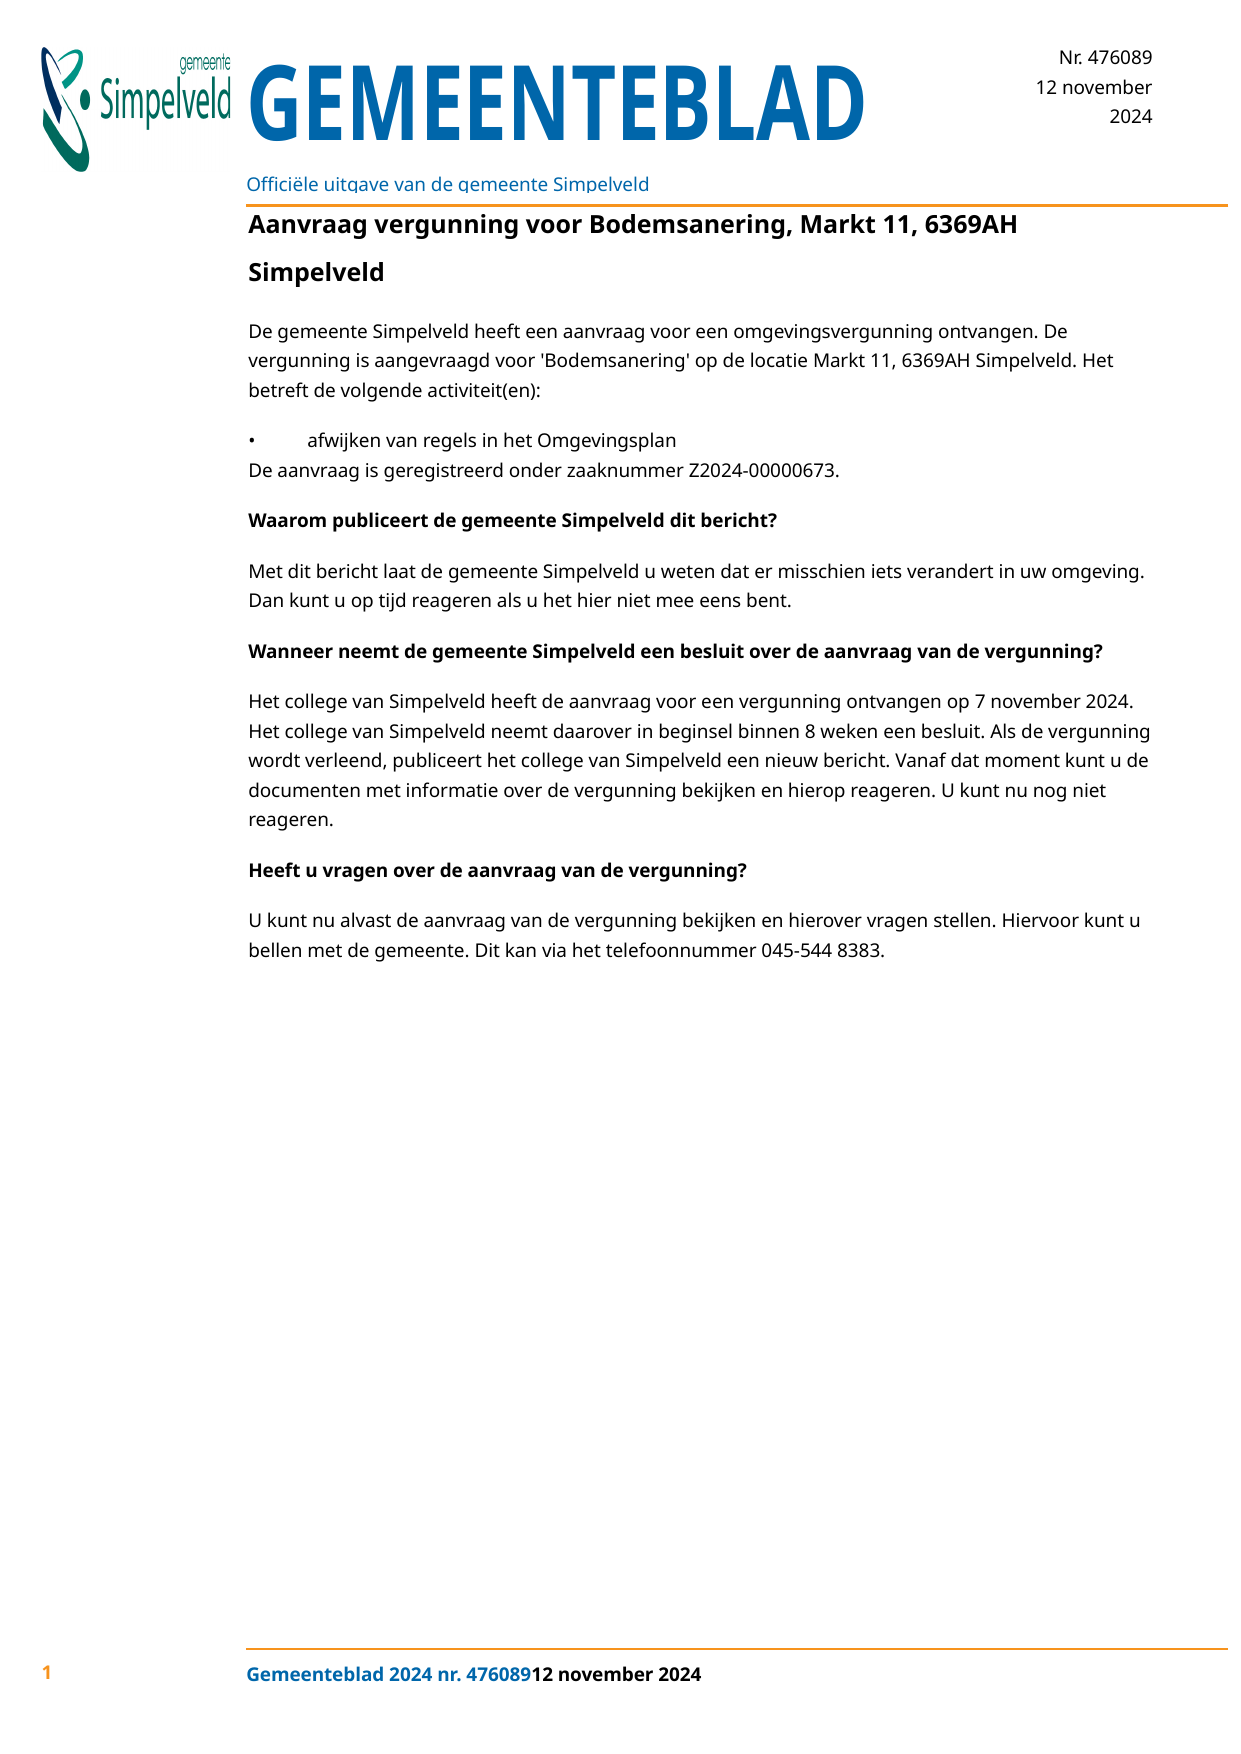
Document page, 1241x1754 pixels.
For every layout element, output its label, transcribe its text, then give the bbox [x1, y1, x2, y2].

list afwijken van regels in het Omgevingsplan [248, 427, 1152, 453]
text Waarom publiceert de gemeente Simpelveld dit bericht? [248, 507, 1152, 533]
text U kunt nu alvast de aanvraag van de vergunning bekijken en hierover vragen stellen. Hiervoor kunt u bellen met de gemeente. Dit kan via het telefoonnummer 045-544 8383. [248, 907, 1152, 963]
text Heeft u vragen over de aanvraag van de vergunning? [248, 857, 1152, 883]
picture [41, 47, 231, 172]
text Wanneer neemt de gemeente Simpelveld een besluit over de aanvraag van de vergunning? [248, 638, 1152, 664]
text De aanvraag is geregistreerd onder zaaknummer Z2024-00000673. [248, 457, 1152, 483]
text Het college van Simpelveld heeft de aanvraag voor een vergunning ontvangen op 7 november 2024. Het college van Simpelveld neemt daarover in beginsel binnen 8 weken een besluit. Als de vergunning wordt verleend, publiceert het college van Simpelveld een nieuw bericht. Vanaf dat moment kunt u de documenten met informatie over de vergunning bekijken en hierop reageren. U kunt nu nog niet reageren. [248, 688, 1152, 832]
text Met dit bericht laat de gemeente Simpelveld u weten dat er misschien iets verandert in uw omgeving. Dan kunt u op tijd reageren als u het hier niet mee eens bent. [248, 558, 1152, 613]
text De gemeente Simpelveld heeft een aanvraag voor een omgevingsvergunning ontvangen. De vergunning is aangevraagd voor 'Bodemsanering' op de locatie Markt 11, 6369AH Simpelveld. Het betreft de volgende activiteit(en): [248, 318, 1152, 403]
text Aanvraag vergunning voor Bodemsanering, Markt 11, 6369AH Simpelveld [248, 207, 1152, 288]
